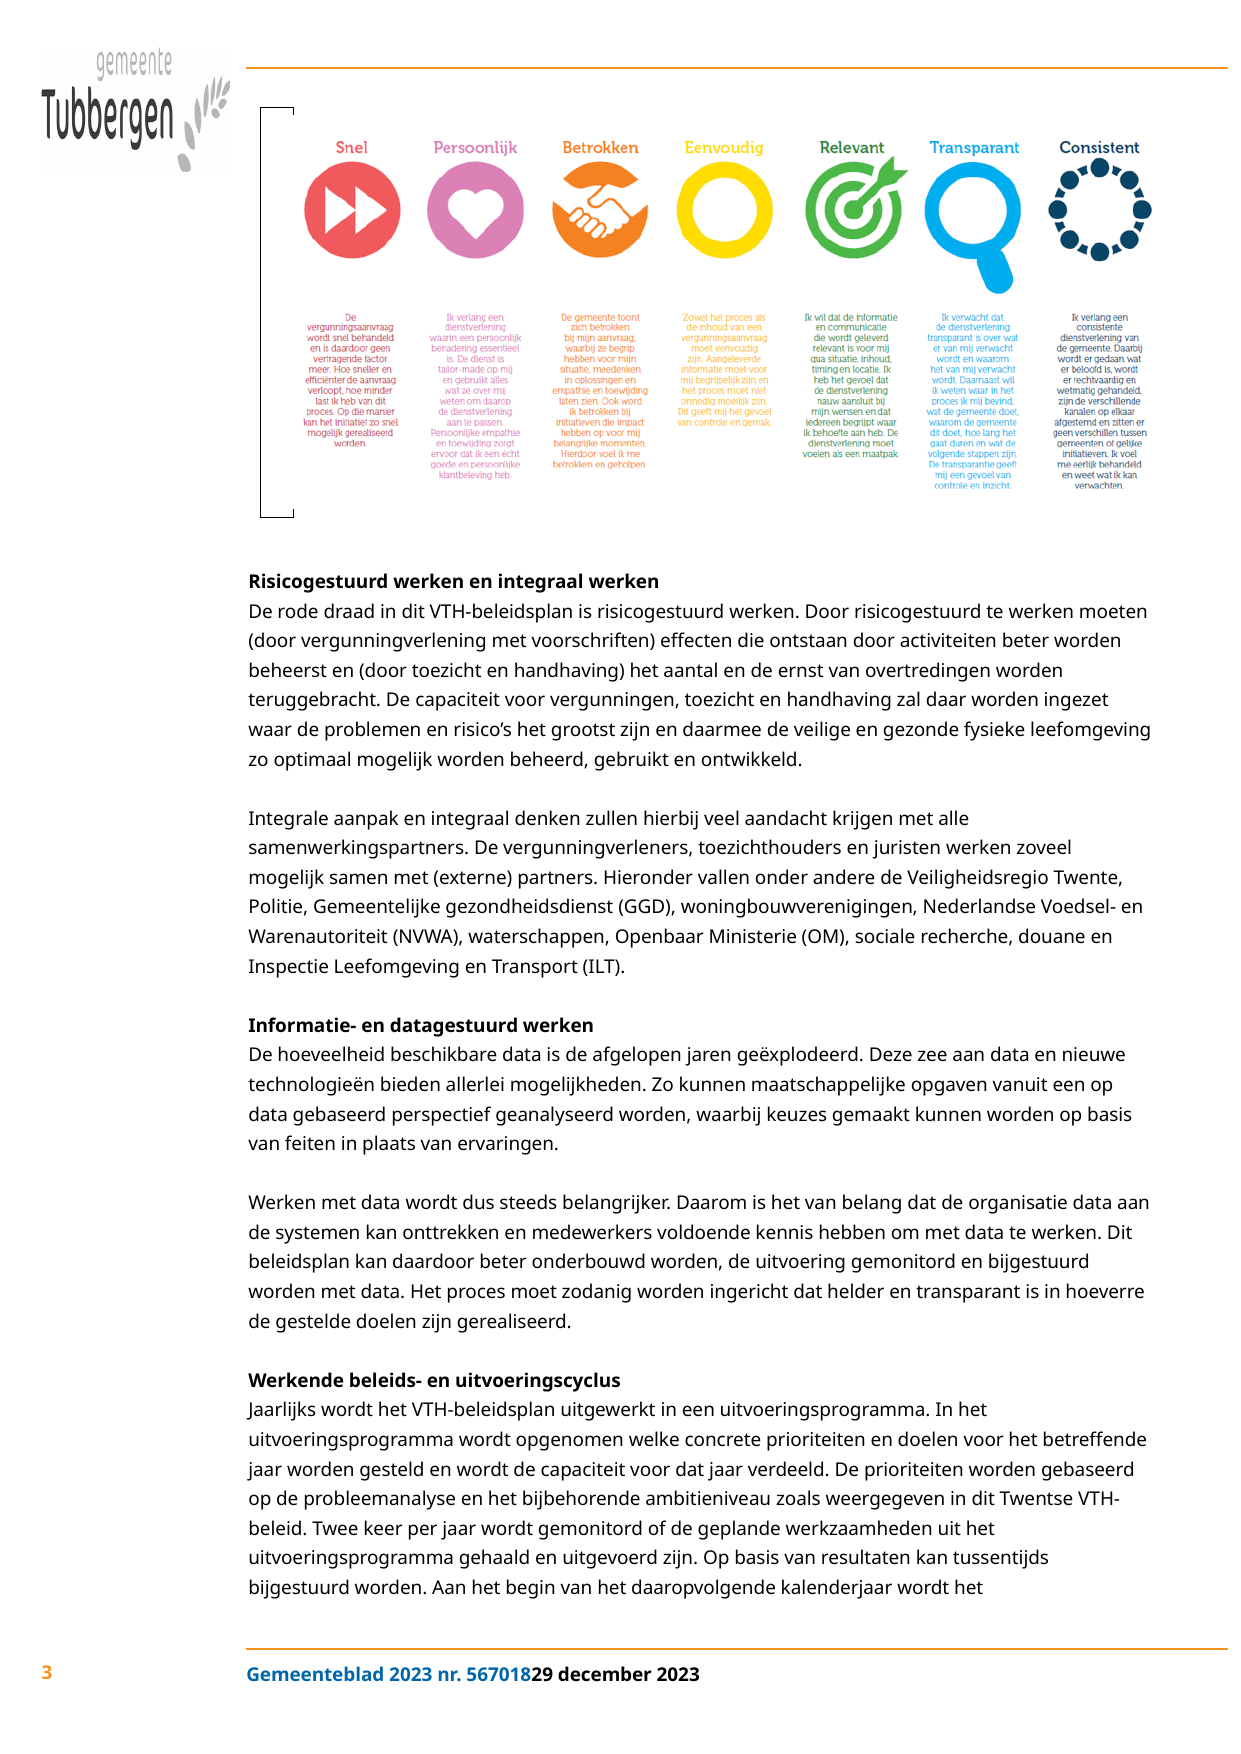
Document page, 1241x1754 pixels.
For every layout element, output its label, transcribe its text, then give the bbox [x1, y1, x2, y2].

picture [41, 47, 231, 172]
text Risicogestuurd werken en integraal werken [248, 568, 1152, 594]
text De rode draad in dit VTH-beleidsplan is risicogestuurd werken. Door risicogestuurd te werken moeten (door vergunningverlening met voorschriften) effecten die ontstaan door activiteiten beter worden beheerst en (door toezicht en handhaving) het aantal en de ernst van overtredingen worden teruggebracht. De capaciteit voor vergunningen, toezicht en handhaving zal daar worden ingezet waar de problemen en risico’s het grootst zijn en daarmee de veilige en gezonde fysieke leefomgeving zo optimaal mogelijk worden beheerd, gebruikt en ontwikkeld. [248, 598, 1152, 771]
picture [268, 115, 1173, 509]
text Integrale aanpak en integraal denken zullen hierbij veel aandacht krijgen met alle samenwerkingspartners. De vergunningverleners, toezichthouders en juristen werken zoveel mogelijk samen met (externe) partners. Hieronder vallen onder andere de Veiligheidsregio Twente, Politie, Gemeentelijke gezondheidsdienst (GGD), woningbouwverenigingen, Nederlandse Voedsel- en Warenautoriteit (NVWA), waterschappen, Openbaar Ministerie (OM), sociale recherche, douane en Inspectie Leefomgeving en Transport (ILT). [248, 805, 1152, 978]
text Informatie- en datagestuurd werken [248, 1012, 1152, 1038]
text Jaarlijks wordt het VTH-beleidsplan uitgewerkt in een uitvoeringsprogramma. In het uitvoeringsprogramma wordt opgenomen welke concrete prioriteiten en doelen voor het betreffende jaar worden gesteld en wordt de capaciteit voor dat jaar verdeeld. De prioriteiten worden gebaseerd op de probleemanalyse en het bijbehorende ambitieniveau zoals weergegeven in dit Twentse VTH-beleid. Twee keer per jaar wordt gemonitord of de geplande werkzaamheden uit het uitvoeringsprogramma gehaald en uitgevoerd zijn. Op basis van resultaten kan tussentijds bijgestuurd worden. Aan het begin van het daaropvolgende kalenderjaar wordt het [248, 1397, 1152, 1600]
text Werkende beleids- en uitvoeringscyclus [248, 1367, 1152, 1393]
text Werken met data wordt dus steeds belangrijker. Daarom is het van belang dat de organisatie data aan de systemen kan onttrekken en medewerkers voldoende kennis hebben om met data te werken. Dit beleidsplan kan daardoor beter onderbouwd worden, de uitvoering gemonitord en bijgestuurd worden met data. Het proces moet zodanig worden ingericht dat helder en transparant is in hoeverre de gestelde doelen zijn gerealiseerd. [248, 1189, 1152, 1333]
text De hoeveelheid beschikbare data is de afgelopen jaren geëxplodeerd. Deze zee aan data en nieuwe technologieën bieden allerlei mogelijkheden. Zo kunnen maatschappelijke opgaven vanuit een op data gebaseerd perspectief geanalyseerd worden, waarbij keuzes gemaakt kunnen worden op basis van feiten in plaats van ervaringen. [248, 1042, 1152, 1156]
